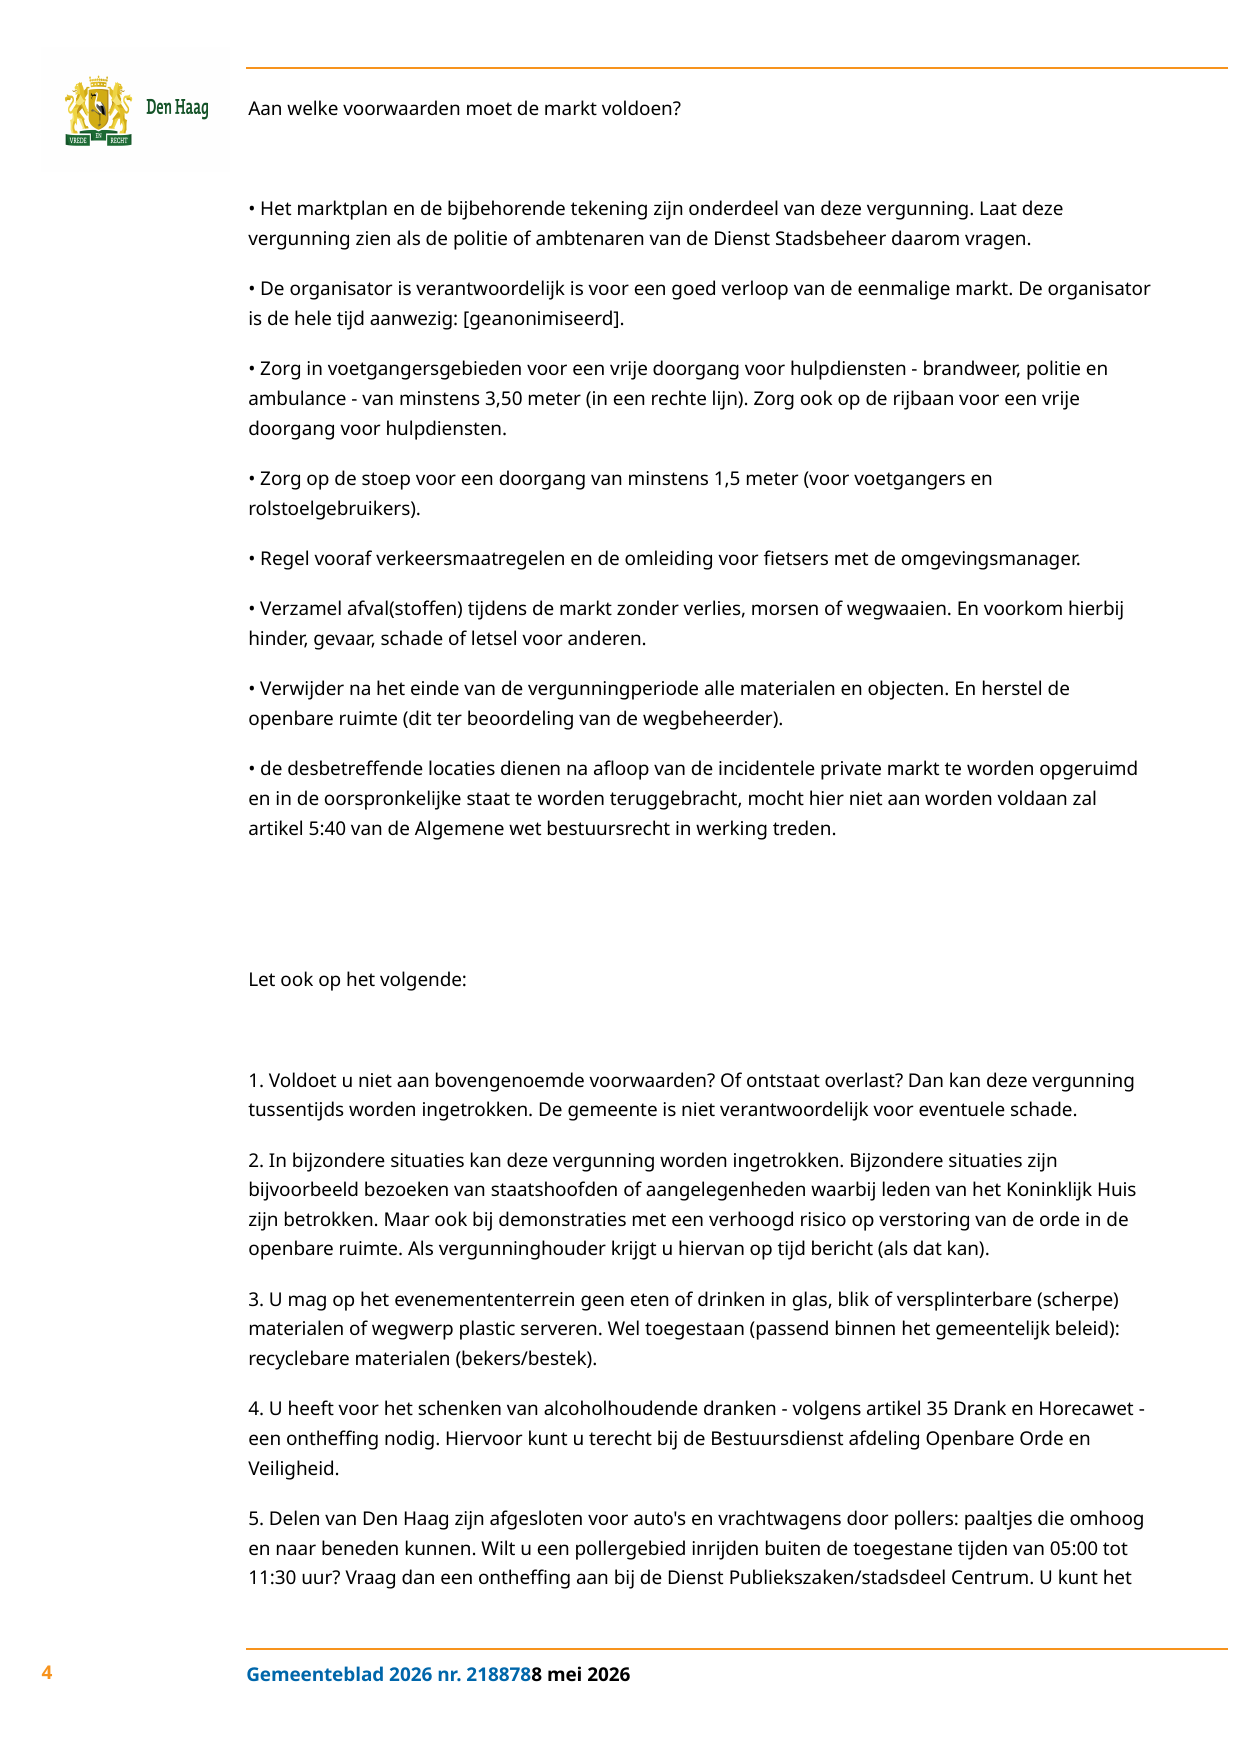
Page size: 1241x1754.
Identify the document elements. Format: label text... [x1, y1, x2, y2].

text Aan welke voorwaarden moet de markt voldoen? [248, 95, 1152, 121]
text • Regel vooraf verkeersmaatregelen en de omleiding voor fietsers met de omgevingsmanager. [248, 545, 1152, 571]
text • de desbetreffende locaties dienen na afloop van de incidentele private markt te worden opgeruimd en in de oorspronkelijke staat te worden teruggebracht, mocht hier niet aan worden voldaan zal artikel 5:40 van de Algemene wet bestuursrecht in werking treden. [248, 756, 1152, 841]
text 2. In bijzondere situaties kan deze vergunning worden ingetrokken. Bijzondere situaties zijn bijvoorbeeld bezoeken van staatshoofden of aangelegenheden waarbij leden van het Koninklijk Huis zijn betrokken. Maar ook bij demonstraties met een verhoogd risico op verstoring van de orde in de openbare ruimte. Als vergunninghouder krijgt u hiervan op tijd bericht (als dat kan). [248, 1147, 1152, 1261]
picture [41, 47, 231, 172]
text • Het marktplan en de bijbehorende tekening zijn onderdeel van deze vergunning. Laat deze vergunning zien als de politie of ambtenaren van de Dienst Stadsbeheer daarom vragen. [248, 196, 1152, 251]
text Let ook op het volgende: [248, 966, 1152, 992]
text • Verwijder na het einde van de vergunningperiode alle materialen en objecten. En herstel de openbare ruimte (dit ter beoordeling van de wegbeheerder). [248, 676, 1152, 731]
text • De organisator is verantwoordelijk is voor een goed verloop van de eenmalige markt. De organisator is de hele tijd aanwezig: [geanonimiseerd]. [248, 276, 1152, 331]
text 3. U mag op het evenemententerrein geen eten of drinken in glas, blik of versplinterbare (scherpe) materialen of wegwerp plastic serveren. Wel toegestaan (passend binnen het gemeentelijk beleid): recyclebare materialen (bekers/bestek). [248, 1286, 1152, 1371]
text 1. Voldoet u niet aan bovengenoemde voorwaarden? Of ontstaat overlast? Dan kan deze vergunning tussentijds worden ingetrokken. De gemeente is niet verantwoordelijk voor eventuele schade. [248, 1067, 1152, 1122]
text 4. U heeft voor het schenken van alcoholhoudende dranken - volgens artikel 35 Drank en Horecawet - een ontheffing nodig. Hiervoor kunt u terecht bij de Bestuursdienst afdeling Openbare Orde en Veiligheid. [248, 1396, 1152, 1481]
text • Zorg in voetgangersgebieden voor een vrije doorgang voor hulpdiensten - brandweer, politie en ambulance - van minstens 3,50 meter (in een rechte lijn). Zorg ook op de rijbaan voor een vrije doorgang voor hulpdiensten. [248, 356, 1152, 441]
text • Zorg op de stoep voor een doorgang van minstens 1,5 meter (voor voetgangers en rolstoelgebruikers). [248, 465, 1152, 521]
text • Verzamel afval(stoffen) tijdens de markt zonder verlies, morsen of wegwaaien. En voorkom hierbij hinder, gevaar, schade of letsel voor anderen. [248, 596, 1152, 651]
text 5. Delen van Den Haag zijn afgesloten voor auto's en vrachtwagens door pollers: paaltjes die omhoog en naar beneden kunnen. Wilt u een pollergebied inrijden buiten de toegestane tijden van 05:00 tot 11:30 uur? Vraag dan een ontheffing aan bij de Dienst Publiekszaken/stadsdeel Centrum. U kunt het [248, 1505, 1152, 1590]
